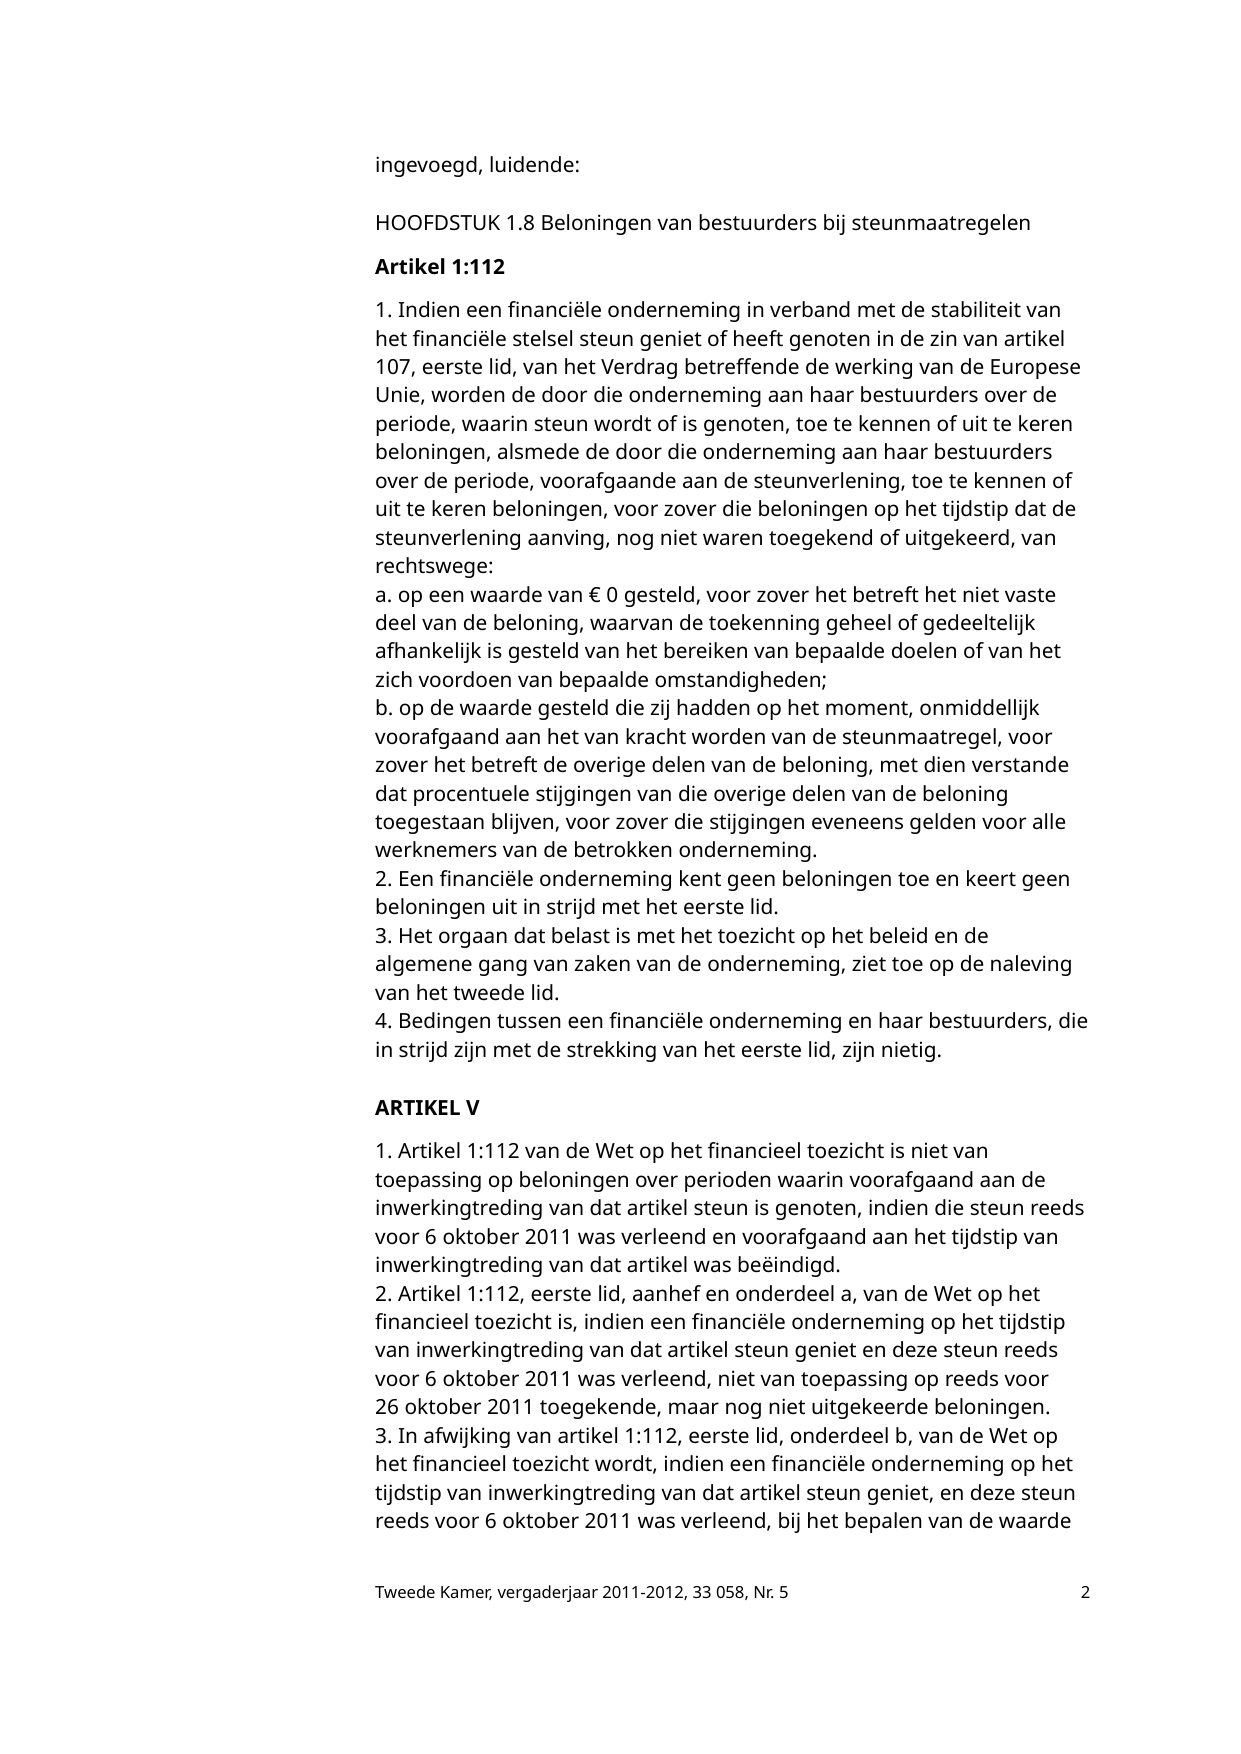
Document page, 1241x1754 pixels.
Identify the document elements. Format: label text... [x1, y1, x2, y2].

text b. op de waarde gesteld die zij hadden op het moment, onmiddellijk voorafgaand aan het van kracht worden van de steunmaatregel, voor zover het betreft de overige delen van de beloning, met dien verstande dat procentuele stijgingen van die overige delen van de beloning toegestaan blijven, voor zover die stijgingen eveneens gelden voor alle werknemers van de betrokken onderneming. [375, 693, 1090, 864]
text 2. Artikel 1:112, eerste lid, aanhef en onderdeel a, van de Wet op het financieel toezicht is, indien een financiële onderneming op het tijdstip van inwerkingtreding van dat artikel steun geniet en deze steun reeds voor 6 oktober 2011 was verleend, niet van toepassing op reeds voor 26 oktober 2011 toegekende, maar nog niet uitgekeerde beloningen. [375, 1279, 1090, 1421]
text ingevoegd, luidende: [375, 150, 1090, 178]
text a. op een waarde van € 0 gesteld, voor zover het betreft het niet vaste deel van de beloning, waarvan de toekenning geheel of gedeeltelijk afhankelijk is gesteld van het bereiken van bepaalde doelen of van het zich voordoen van bepaalde omstandigheden; [375, 580, 1090, 693]
text ARTIKEL V [375, 1093, 1090, 1122]
text 3. In afwijking van artikel 1:112, eerste lid, onderdeel b, van de Wet op het financieel toezicht wordt, indien een financiële onderneming op het tijdstip van inwerkingtreding van dat artikel steun geniet, en deze steun reeds voor 6 oktober 2011 was verleend, bij het bepalen van de waarde [375, 1421, 1090, 1535]
text 4. Bedingen tussen een financiële onderneming en haar bestuurders, die in strijd zijn met de strekking van het eerste lid, zijn nietig. [375, 1006, 1090, 1063]
text 3. Het orgaan dat belast is met het toezicht op het beleid en de algemene gang van zaken van de onderneming, ziet toe op de naleving van het tweede lid. [375, 921, 1090, 1006]
text HOOFDSTUK 1.8 Beloningen van bestuurders bij steunmaatregelen [375, 208, 1090, 237]
text 1. Indien een financiële onderneming in verband met de stabiliteit van het financiële stelsel steun geniet of heeft genoten in de zin van artikel 107, eerste lid, van het Verdrag betreffende de werking van de Europese Unie, worden de door die onderneming aan haar bestuurders over de periode, waarin steun wordt of is genoten, toe te kennen of uit te keren beloningen, alsmede de door die onderneming aan haar bestuurders over de periode, voorafgaande aan de steunverlening, toe te kennen of uit te keren beloningen, voor zover die beloningen op het tijdstip dat de steunverlening aanving, nog niet waren toegekend of uitgekeerd, van rechtswege: [375, 295, 1090, 580]
text 1. Artikel 1:112 van de Wet op het financieel toezicht is niet van toepassing op beloningen over perioden waarin voorafgaand aan de inwerkingtreding van dat artikel steun is genoten, indien die steun reeds voor 6 oktober 2011 was verleend en voorafgaand aan het tijdstip van inwerkingtreding van dat artikel was beëindigd. [375, 1137, 1090, 1279]
text 2. Een financiële onderneming kent geen beloningen toe en keert geen beloningen uit in strijd met het eerste lid. [375, 864, 1090, 921]
text Artikel 1:112 [375, 252, 1090, 280]
